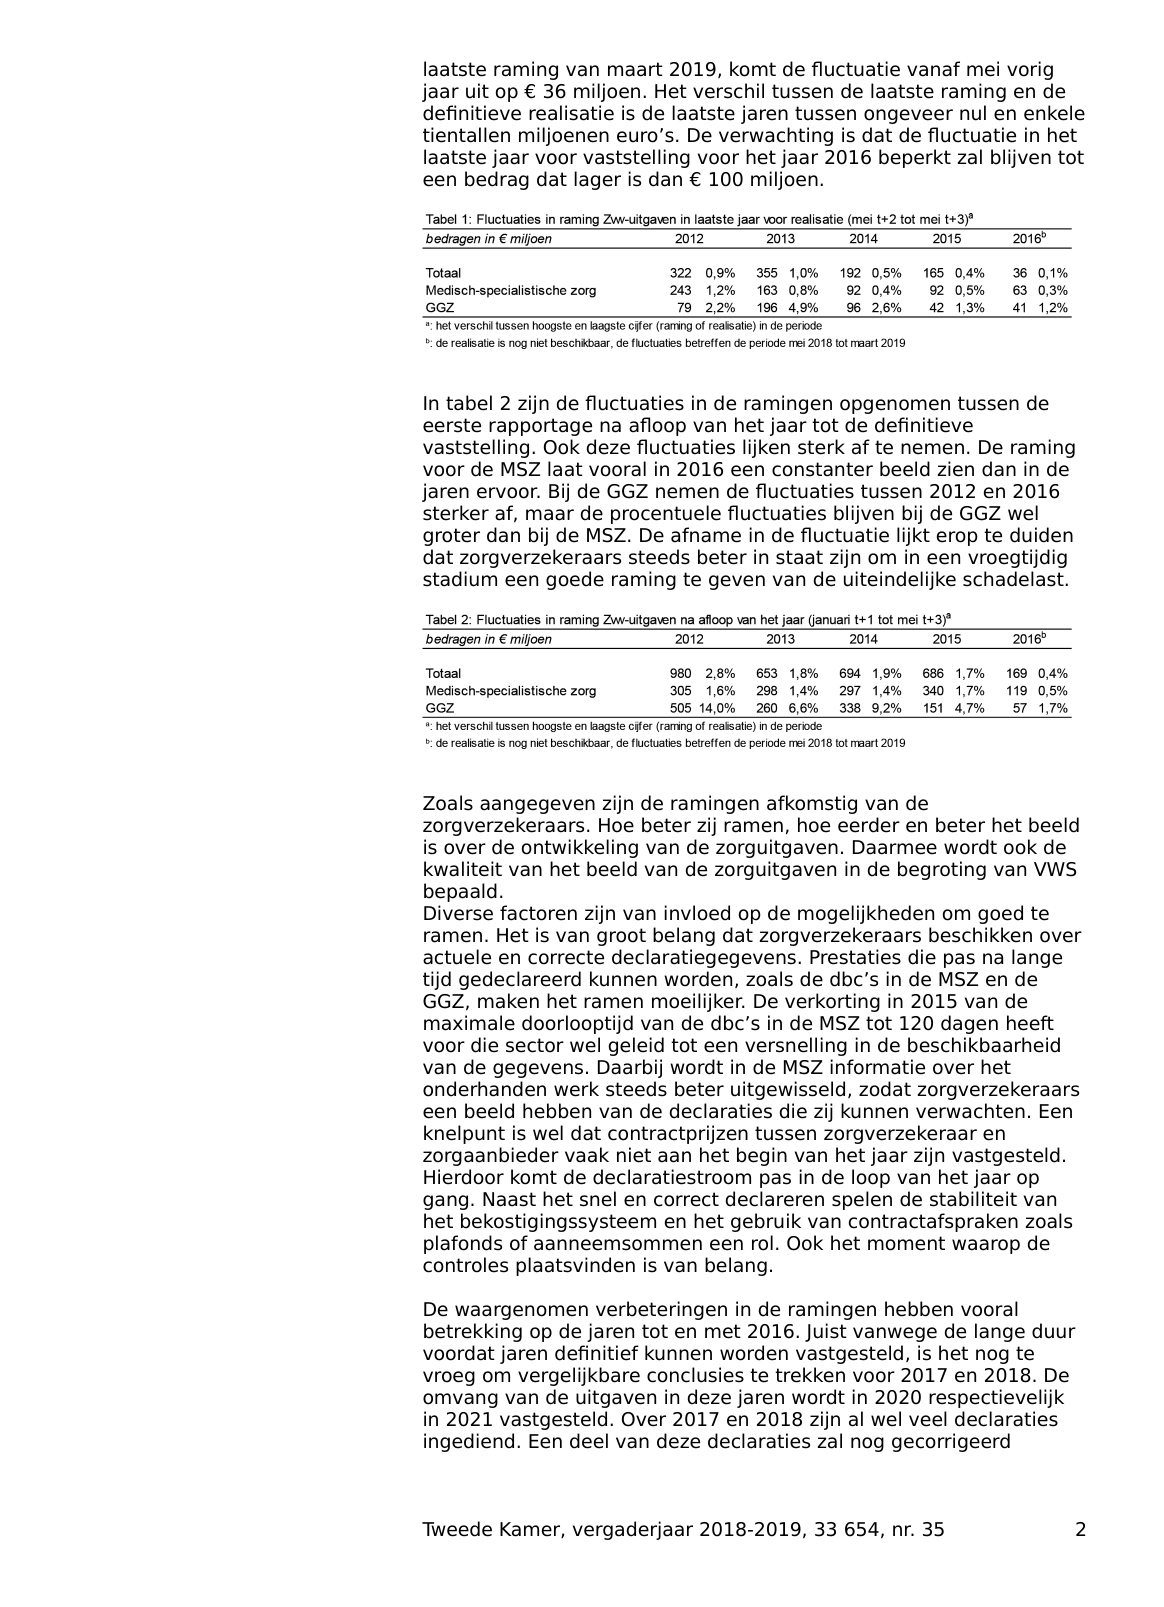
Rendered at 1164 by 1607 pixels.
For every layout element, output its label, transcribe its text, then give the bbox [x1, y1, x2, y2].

text In tabel 2 zijn de fluctuaties in de ramingen opgenomen tussen de eerste rapportage na afloop van het jaar tot de definitieve vaststelling. Ook deze fluctuaties lijken sterk af te nemen. De raming voor de MSZ laat vooral in 2016 een constanter beeld zien dan in de jaren ervoor. Bij de GGZ nemen de fluctuaties tussen 2012 en 2016 sterker af, maar de procentuele fluctuaties blijven bij de GGZ wel groter dan bij de MSZ. De afname in de fluctuatie lijkt erop te duiden dat zorgverzekeraars steeds beter in staat zijn om in een vroegtijdig stadium een goede raming te geven van de uiteindelijke schadelast. [422, 393, 1087, 591]
picture [422, 613, 1072, 749]
text Zoals aangegeven zijn de ramingen afkomstig van de zorgverzekeraars. Hoe beter zij ramen, hoe eerder en beter het beeld is over de ontwikkeling van de zorguitgaven. Daarmee wordt ook de kwaliteit van het beeld van de zorguitgaven in de begroting van VWS bepaald. [422, 793, 1087, 903]
text De waargenomen verbeteringen in de ramingen hebben vooral betrekking op de jaren tot en met 2016. Juist vanwege de lange duur voordat jaren definitief kunnen worden vastgesteld, is het nog te vroeg om vergelijkbare conclusies te trekken voor 2017 en 2018. De omvang van de uitgaven in deze jaren wordt in 2020 respectievelijk in 2021 vastgesteld. Over 2017 en 2018 zijn al wel veel declaraties ingediend. Een deel van deze declaraties zal nog gecorrigeerd [422, 1299, 1087, 1453]
text Diverse factoren zijn van invloed op de mogelijkheden om goed te ramen. Het is van groot belang dat zorgverzekeraars beschikken over actuele en correcte declaratiegegevens. Prestaties die pas na lange tijd gedeclareerd kunnen worden, zoals de dbc’s in de MSZ en de GGZ, maken het ramen moeilijker. De verkorting in 2015 van de maximale doorlooptijd van de dbc’s in de MSZ tot 120 dagen heeft voor die sector wel geleid tot een versnelling in de beschikbaarheid van de gegevens. Daarbij wordt in de MSZ informatie over het onderhanden werk steeds beter uitgewisseld, zodat zorgverzekeraars een beeld hebben van de declaraties die zij kunnen verwachten. Een knelpunt is wel dat contractprijzen tussen zorgverzekeraar en zorgaanbieder vaak niet aan het begin van het jaar zijn vastgesteld. Hierdoor komt de declaratiestroom pas in de loop van het jaar op gang. Naast het snel en correct declareren spelen de stabiliteit van het bekostigingssysteem en het gebruik van contractafspraken zoals plafonds of aanneemsommen een rol. Ook het moment waarop de controles plaatsvinden is van belang. [422, 903, 1087, 1277]
picture [422, 213, 1072, 349]
text laatste raming van maart 2019, komt de fluctuatie vanaf mei vorig jaar uit op € 36 miljoen. Het verschil tussen de laatste raming en de definitieve realisatie is de laatste jaren tussen ongeveer nul en enkele tientallen miljoenen euro’s. De verwachting is dat de fluctuatie in het laatste jaar voor vaststelling voor het jaar 2016 beperkt zal blijven tot een bedrag dat lager is dan € 100 miljoen. [422, 59, 1087, 191]
